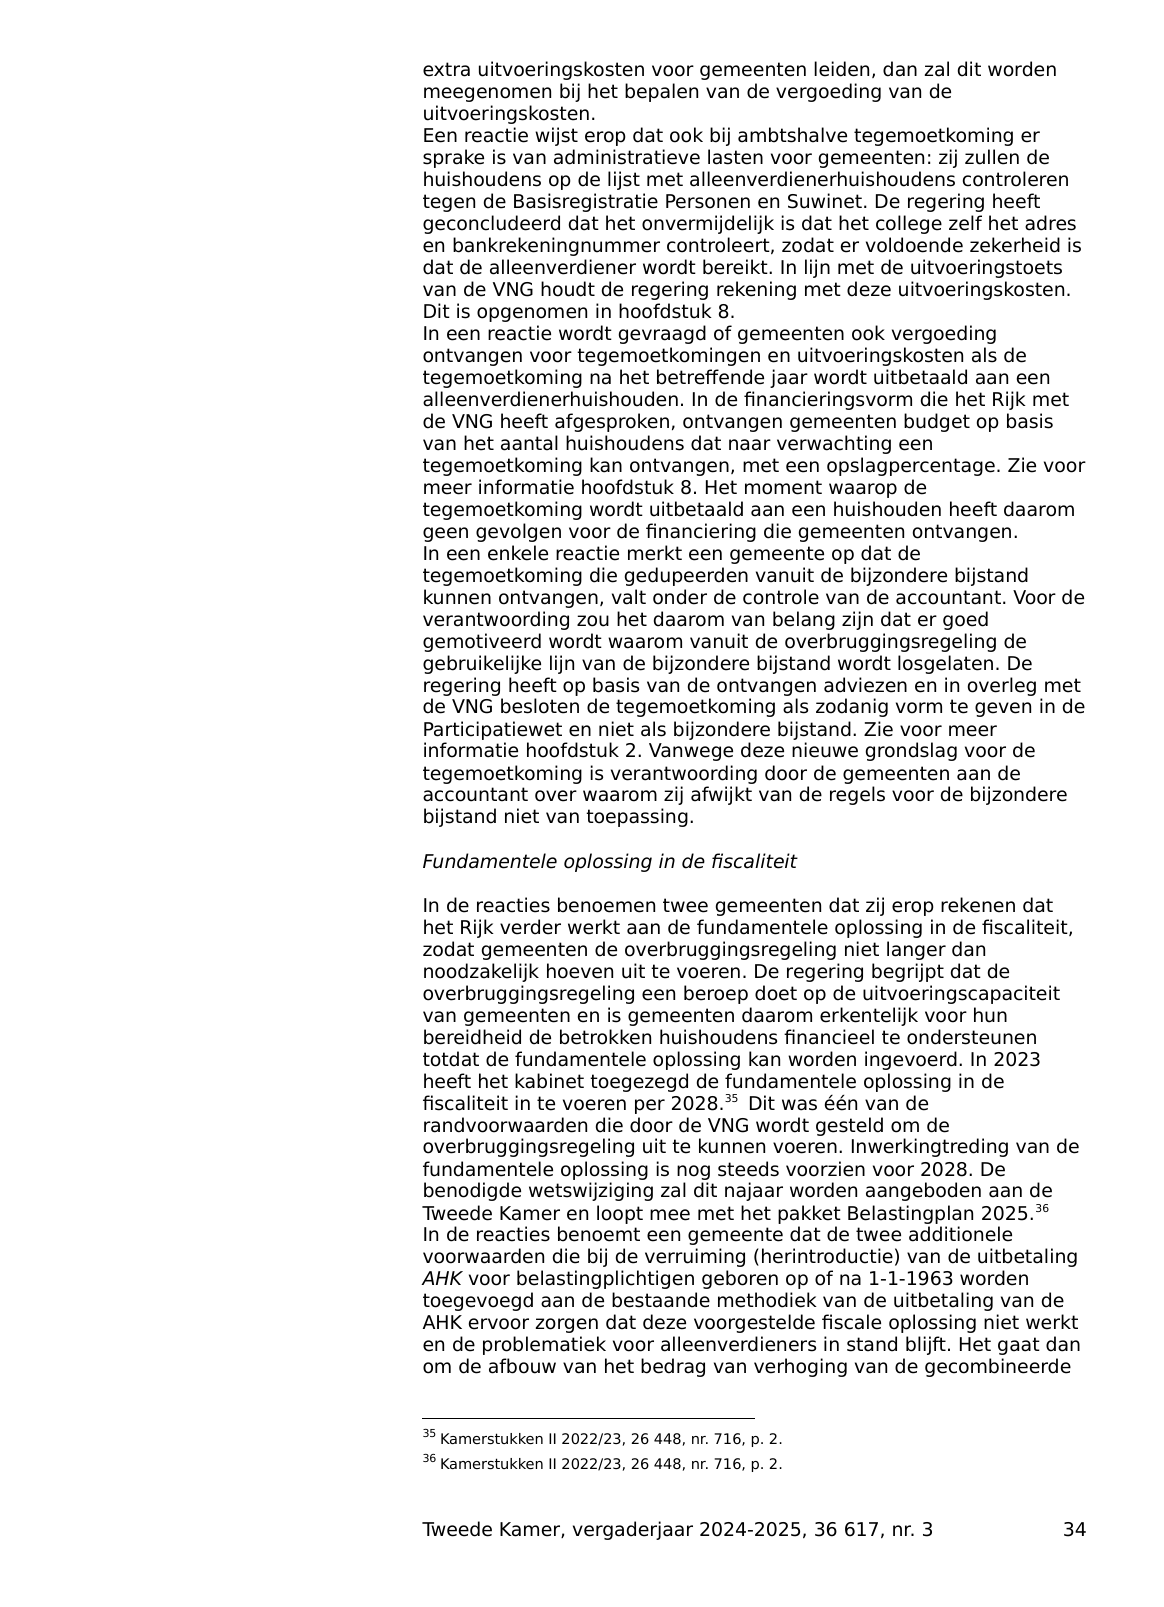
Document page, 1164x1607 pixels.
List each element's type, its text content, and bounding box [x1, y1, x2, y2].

text In een reactie wordt gevraagd of gemeenten ook vergoeding ontvangen voor tegemoetkomingen en uitvoeringskosten als de tegemoetkoming na het betreffende jaar wordt uitbetaald aan een alleenverdienerhuishouden. In de financieringsvorm die het Rijk met de VNG heeft afgesproken, ontvangen gemeenten budget op basis van het aantal huishoudens dat naar verwachting een tegemoetkoming kan ontvangen, met een opslagpercentage. Zie voor meer informatie hoofdstuk 8. Het moment waarop de tegemoetkoming wordt uitbetaald aan een huishouden heeft daarom geen gevolgen voor de financiering die gemeenten ontvangen. [422, 323, 1087, 543]
text In een enkele reactie merkt een gemeente op dat de tegemoetkoming die gedupeerden vanuit de bijzondere bijstand kunnen ontvangen, valt onder de controle van de accountant. Voor de verantwoording zou het daarom van belang zijn dat er goed gemotiveerd wordt waarom vanuit de overbruggingsregeling de gebruikelijke lijn van de bijzondere bijstand wordt losgelaten. De regering heeft op basis van de ontvangen adviezen en in overleg met de VNG besloten de tegemoetkoming als zodanig vorm te geven in de Participatiewet en niet als bijzondere bijstand. Zie voor meer informatie hoofdstuk 2. Vanwege deze nieuwe grondslag voor de tegemoetkoming is verantwoording door de gemeenten aan de accountant over waarom zij afwijkt van de regels voor de bijzondere bijstand niet van toepassing. [422, 543, 1087, 828]
text extra uitvoeringskosten voor gemeenten leiden, dan zal dit worden meegenomen bij het bepalen van de vergoeding van de uitvoeringskosten. [422, 59, 1087, 125]
text In de reacties benoemen twee gemeenten dat zij erop rekenen dat het Rijk verder werkt aan de fundamentele oplossing in de fiscaliteit, zodat gemeenten de overbruggingsregeling niet langer dan noodzakelijk hoeven uit te voeren. De regering begrijpt dat de overbruggingsregeling een beroep doet op de uitvoeringscapaciteit van gemeenten en is gemeenten daarom erkentelijk voor hun bereidheid de betrokken huishoudens financieel te ondersteunen totdat de fundamentele oplossing kan worden ingevoerd. In 2023 heeft het kabinet toegezegd de fundamentele oplossing in de fiscaliteit in te voeren per 2028. Dit was één van de randvoorwaarden die door de VNG wordt gesteld om de overbruggingsregeling uit te kunnen voeren. Inwerkingtreding van de fundamentele oplossing is nog steeds voorzien voor 2028. De benodigde wetswijziging zal dit najaar worden aangeboden aan de Tweede Kamer en loopt mee met het pakket Belastingplan 2025. [422, 895, 1087, 1224]
subtitle Fundamentele oplossing in de fiscaliteit [422, 851, 1087, 872]
text In de reacties benoemt een gemeente dat de twee additionele voorwaarden die bij de verruiming (herintroductie) van de uitbetaling AHK voor belastingplichtigen geboren op of na 1-1-1963 worden toegevoegd aan de bestaande methodiek van de uitbetaling van de AHK ervoor zorgen dat deze voorgestelde fiscale oplossing niet werkt en de problematiek voor alleenverdieners in stand blijft. Het gaat dan om de afbouw van het bedrag van verhoging van de gecombineerde [422, 1224, 1087, 1378]
text Een reactie wijst erop dat ook bij ambtshalve tegemoetkoming er sprake is van administratieve lasten voor gemeenten: zij zullen de huishoudens op de lijst met alleenverdienerhuishoudens controleren tegen de Basisregistratie Personen en Suwinet. De regering heeft geconcludeerd dat het onvermijdelijk is dat het college zelf het adres en bankrekeningnummer controleert, zodat er voldoende zekerheid is dat de alleenverdiener wordt bereikt. In lijn met de uitvoeringstoets van de VNG houdt de regering rekening met deze uitvoeringskosten. Dit is opgenomen in hoofdstuk 8. [422, 125, 1087, 323]
text Kamerstukken II 2022/23, 26 448, nr. 716, p. 2. [422, 1427, 1087, 1449]
text Kamerstukken II 2022/23, 26 448, nr. 716, p. 2. [422, 1452, 1087, 1474]
